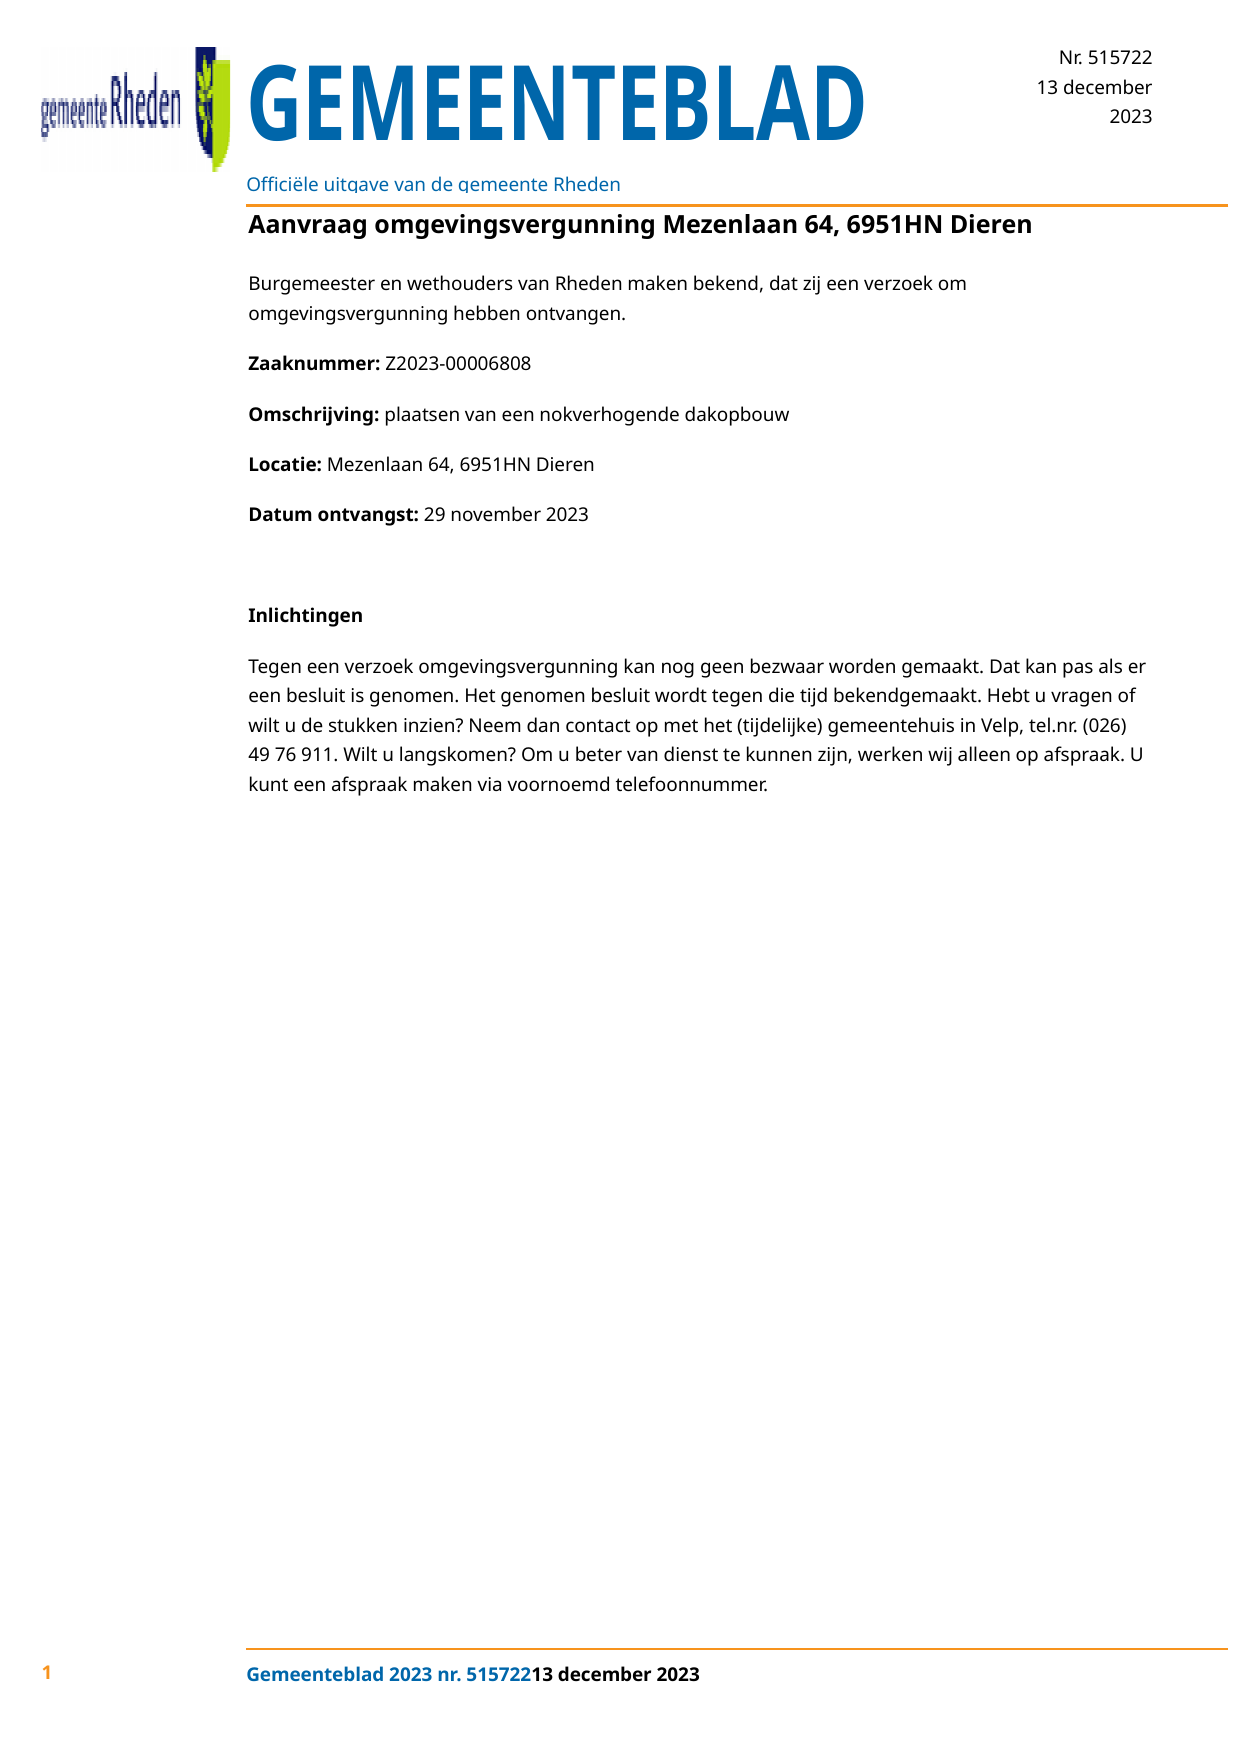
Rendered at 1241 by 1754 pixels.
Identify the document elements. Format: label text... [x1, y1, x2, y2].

text Aanvraag omgevingsvergunning Mezenlaan 64, 6951HN Dieren [248, 207, 1152, 241]
text Inlichtingen [248, 602, 1152, 628]
text Zaaknummer: Z2023-00006808 [248, 350, 1152, 376]
text Locatie: Mezenlaan 64, 6951HN Dieren [248, 451, 1152, 477]
text Burgemeester en wethouders van Rheden maken bekend, dat zij een verzoek om omgevingsvergunning hebben ontvangen. [248, 270, 1152, 326]
picture [41, 47, 231, 172]
text Datum ontvangst: 29 november 2023 [248, 502, 1152, 527]
text Tegen een verzoek omgevingsvergunning kan nog geen bezwaar worden gemaakt. Dat kan pas als er een besluit is genomen. Het genomen besluit wordt tegen die tijd bekendgemaakt. Hebt u vragen of wilt u de stukken inzien? Neem dan contact op met het (tijdelijke) gemeentehuis in Velp, tel.nr. (026) 49 76 911. Wilt u langskomen? Om u beter van dienst te kunnen zijn, werken wij alleen op afspraak. U kunt een afspraak maken via voornoemd telefoonnummer. [248, 653, 1152, 797]
text Omschrijving: plaatsen van een nokverhogende dakopbouw [248, 401, 1152, 426]
